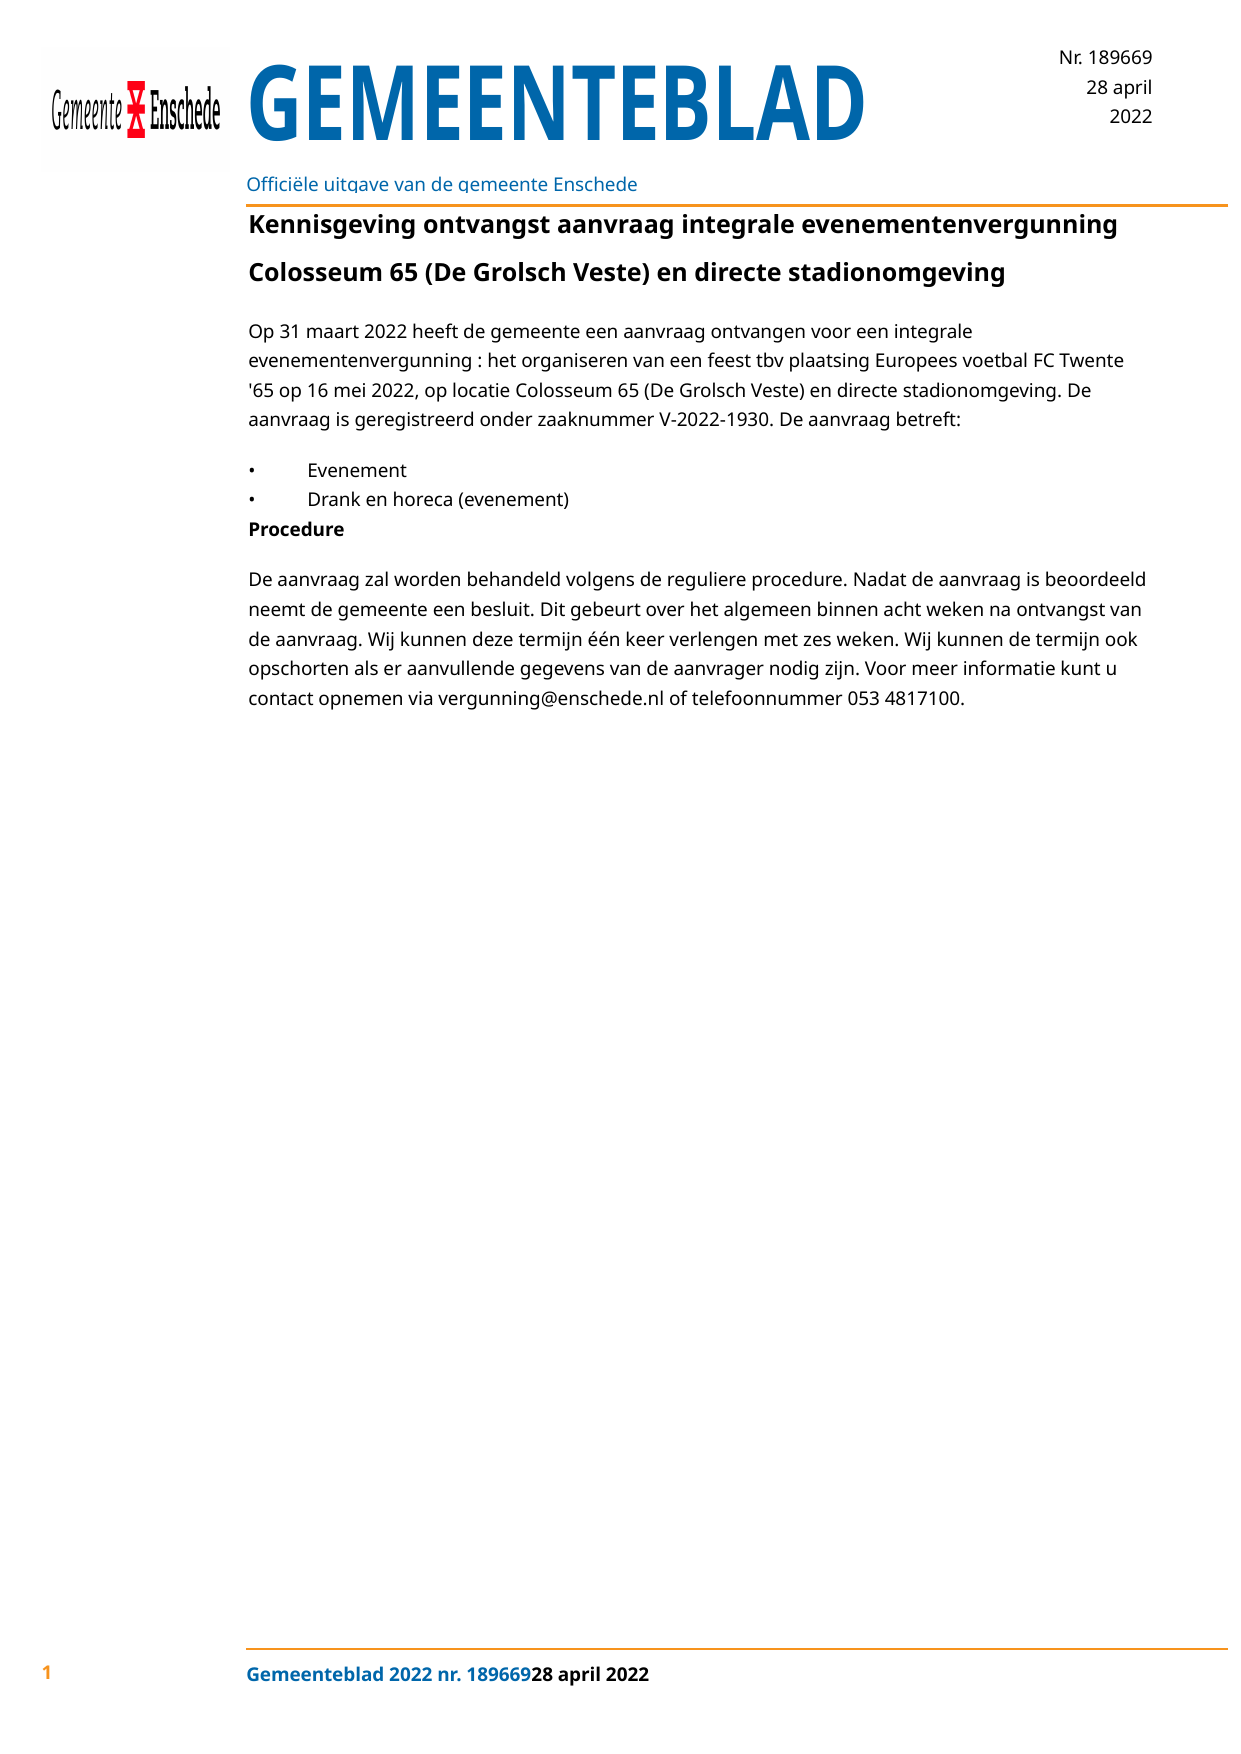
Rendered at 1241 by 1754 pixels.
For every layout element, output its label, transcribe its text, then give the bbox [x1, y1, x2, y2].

text De aanvraag zal worden behandeld volgens de reguliere procedure. Nadat de aanvraag is beoordeeld neemt de gemeente een besluit. Dit gebeurt over het algemeen binnen acht weken na ontvangst van de aanvraag. Wij kunnen deze termijn één keer verlengen met zes weken. Wij kunnen de termijn ook opschorten als er aanvullende gegevens van de aanvrager nodig zijn. Voor meer informatie kunt u contact opnemen via vergunning@enschede.nl of telefoonnummer 053 4817100. [248, 567, 1152, 711]
picture [41, 47, 231, 172]
list Drank en horeca (evenement) [248, 487, 1152, 512]
text Op 31 maart 2022 heeft de gemeente een aanvraag ontvangen voor een integrale evenementenvergunning : het organiseren van een feest tbv plaatsing Europees voetbal FC Twente '65 op 16 mei 2022, op locatie Colosseum 65 (De Grolsch Veste) en directe stadionomgeving. De aanvraag is geregistreerd onder zaaknummer V-2022-1930. De aanvraag betreft: [248, 318, 1152, 432]
text Procedure [248, 516, 1152, 542]
list Evenement [248, 457, 1152, 483]
text Kennisgeving ontvangst aanvraag integrale evenementenvergunning Colosseum 65 (De Grolsch Veste) en directe stadionomgeving [248, 207, 1152, 288]
